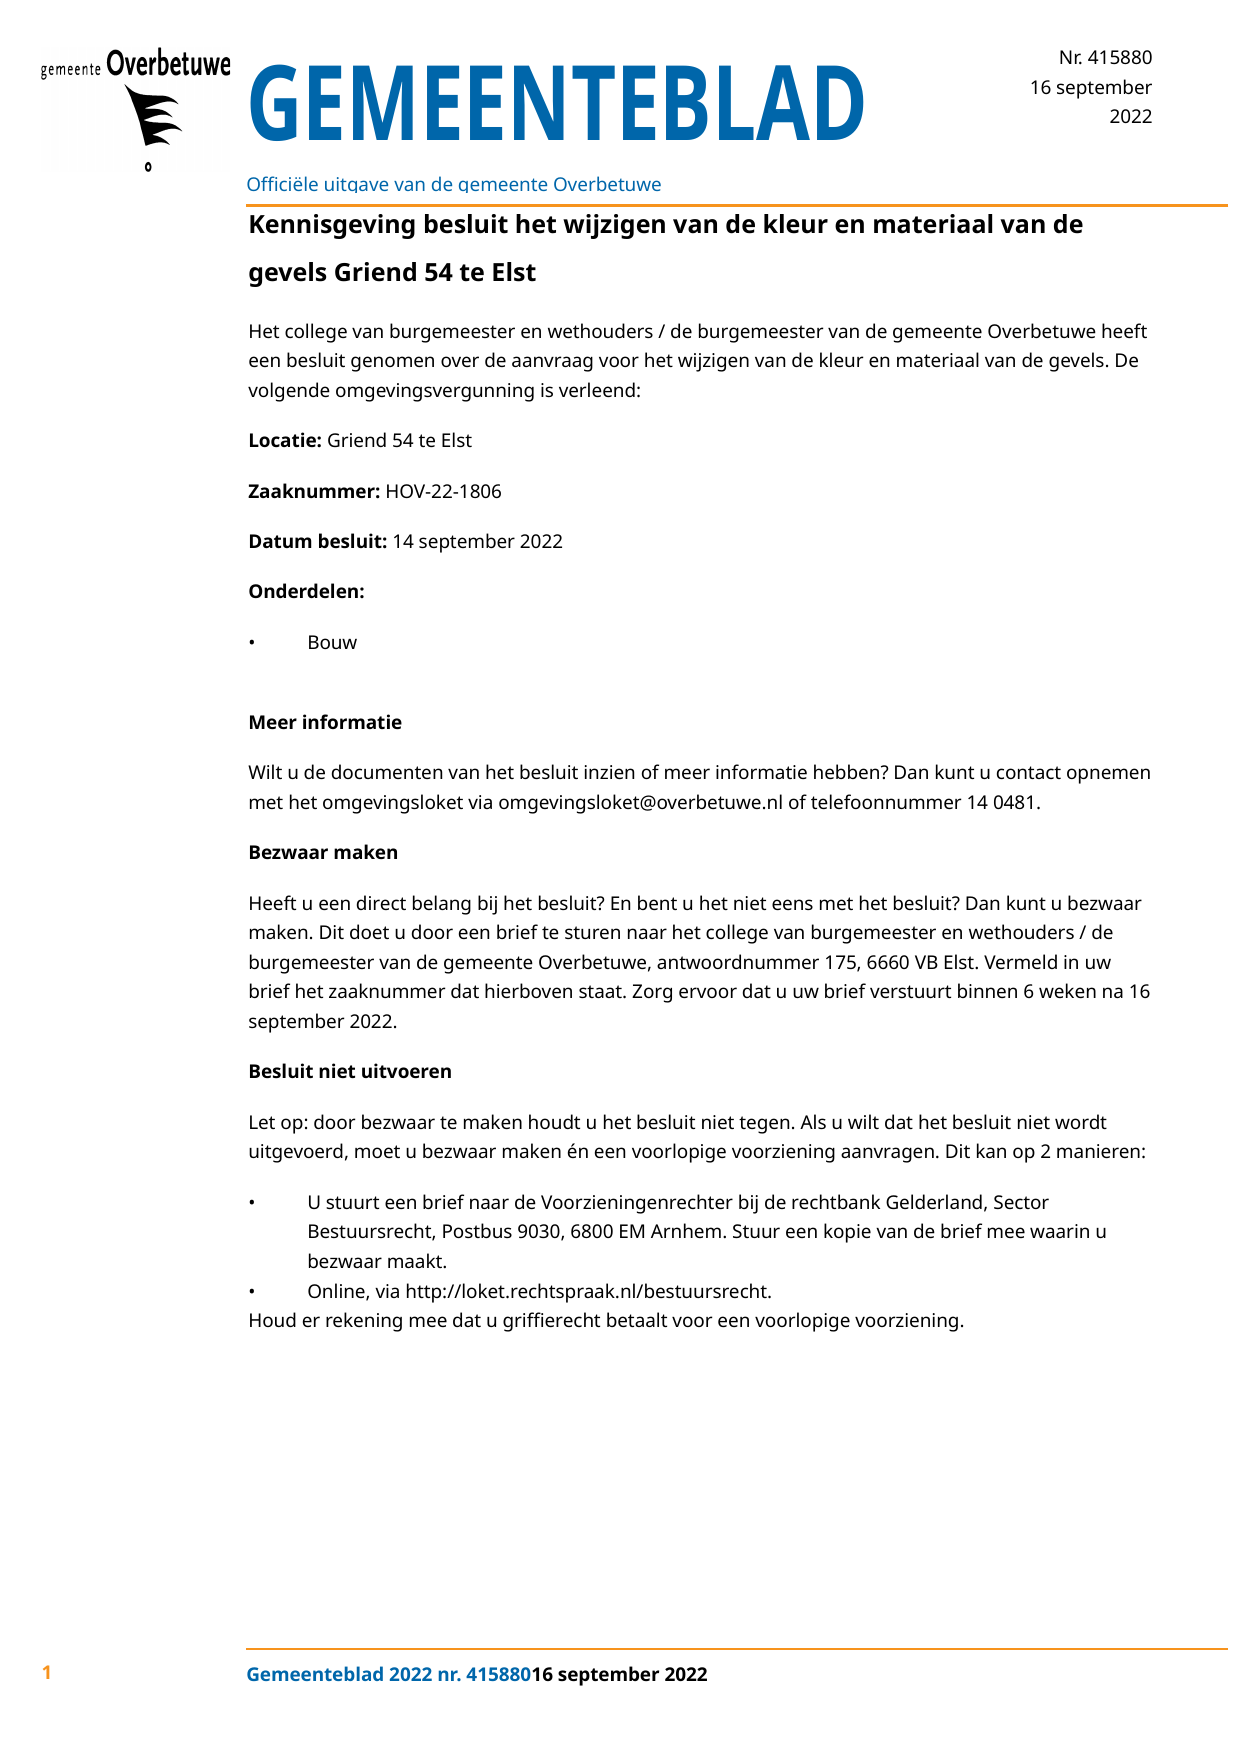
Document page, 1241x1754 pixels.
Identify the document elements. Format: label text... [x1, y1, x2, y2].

text Onderdelen: [248, 579, 1152, 604]
text Let op: door bezwaar te maken houdt u het besluit niet tegen. Als u wilt dat het besluit niet wordt uitgevoerd, moet u bezwaar maken én een voorlopige voorziening aanvragen. Dit kan op 2 manieren: [248, 1109, 1152, 1164]
text Zaaknummer: HOV-22-1806 [248, 478, 1152, 504]
text Locatie: Griend 54 te Elst [248, 427, 1152, 453]
list U stuurt een brief naar de Voorzieningenrechter bij de rechtbank Gelderland, Sector Bestuursrecht, Postbus 9030, 6800 EM Arnhem. Stuur een kopie van de brief mee waarin u bezwaar maakt. [248, 1189, 1152, 1274]
picture [41, 47, 231, 172]
text Wilt u de documenten van het besluit inzien of meer informatie hebben? Dan kunt u contact opnemen met het omgevingsloket via omgevingsloket@overbetuwe.nl of telefoonnummer 14 0481. [248, 759, 1152, 815]
text Kennisgeving besluit het wijzigen van de kleur en materiaal van de gevels Griend 54 te Elst [248, 207, 1152, 288]
text Heeft u een direct belang bij het besluit? En bent u het niet eens met het besluit? Dan kunt u bezwaar maken. Dit doet u door een brief te sturen naar het college van burgemeester en wethouders / de burgemeester van de gemeente Overbetuwe, antwoordnummer 175, 6660 VB Elst. Vermeld in uw brief het zaaknummer dat hierboven staat. Zorg ervoor dat u uw brief verstuurt binnen 6 weken na 16 september 2022. [248, 890, 1152, 1034]
text Het college van burgemeester en wethouders / de burgemeester van de gemeente Overbetuwe heeft een besluit genomen over de aanvraag voor het wijzigen van de kleur en materiaal van de gevels. De volgende omgevingsvergunning is verleend: [248, 318, 1152, 403]
text Meer informatie [248, 709, 1152, 735]
text Besluit niet uitvoeren [248, 1059, 1152, 1084]
text Datum besluit: 14 september 2022 [248, 528, 1152, 554]
list Online, via http://loket.rechtspraak.nl/bestuursrecht. [248, 1278, 1152, 1304]
list Bouw [248, 629, 1152, 655]
text Houd er rekening mee dat u griffierecht betaalt voor een voorlopige voorziening. [248, 1307, 1152, 1333]
text Bezwaar maken [248, 839, 1152, 865]
